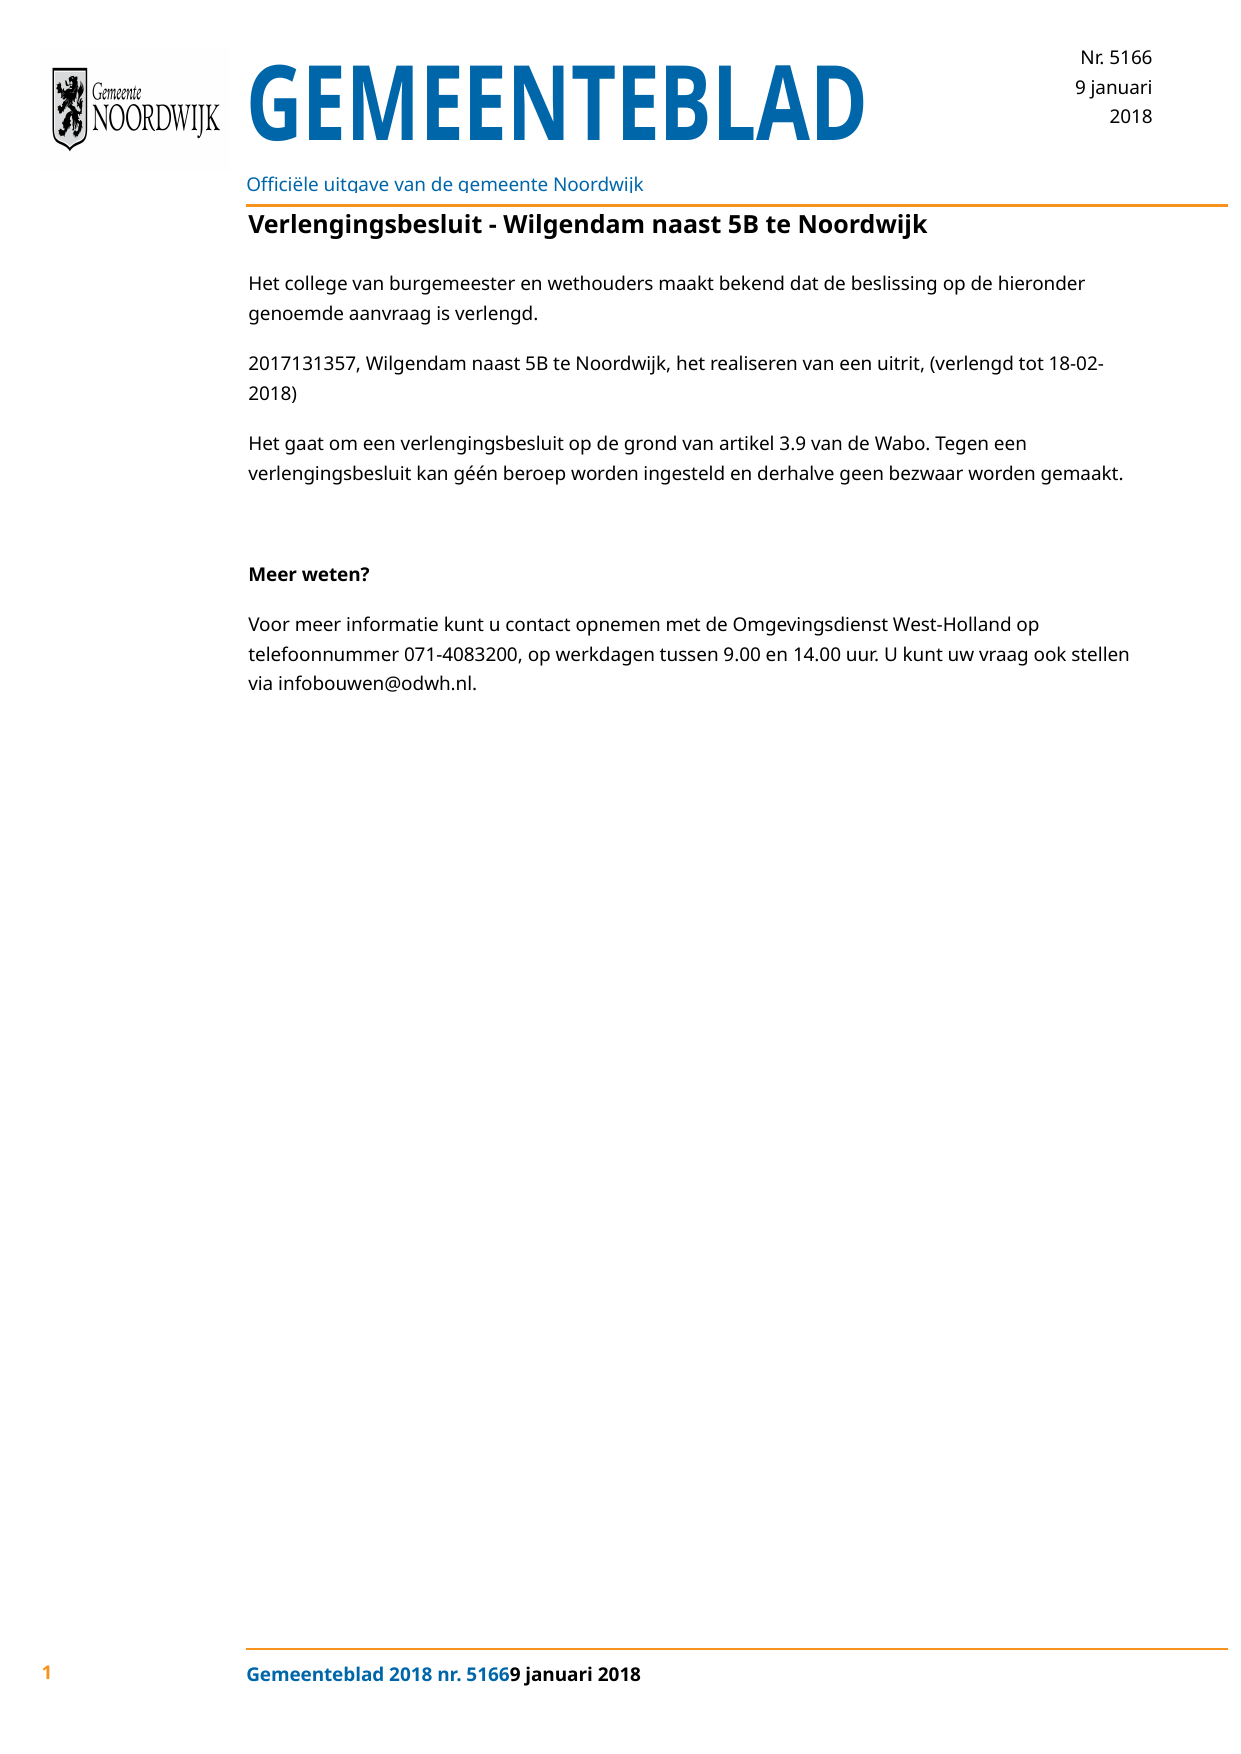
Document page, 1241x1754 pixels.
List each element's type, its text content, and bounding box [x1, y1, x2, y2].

picture [41, 47, 231, 172]
text Het college van burgemeester en wethouders maakt bekend dat de beslissing op de hieronder genoemde aanvraag is verlengd. [248, 270, 1152, 326]
text Verlengingsbesluit - Wilgendam naast 5B te Noordwijk [248, 207, 1152, 241]
text 2017131357, Wilgendam naast 5B te Noordwijk, het realiseren van een uitrit, (verlengd tot 18-02-2018) [248, 350, 1152, 406]
text Het gaat om een verlengingsbesluit op de grond van artikel 3.9 van de Wabo. Tegen een verlengingsbesluit kan géén beroep worden ingesteld en derhalve geen bezwaar worden gemaakt. [248, 430, 1152, 486]
text Voor meer informatie kunt u contact opnemen met de Omgevingsdienst West-Holland op telefoonnummer 071-4083200, op werkdagen tussen 9.00 en 14.00 uur. U kunt uw vraag ook stellen via infobouwen@odwh.nl. [248, 611, 1152, 696]
text Meer weten? [248, 561, 1152, 586]
